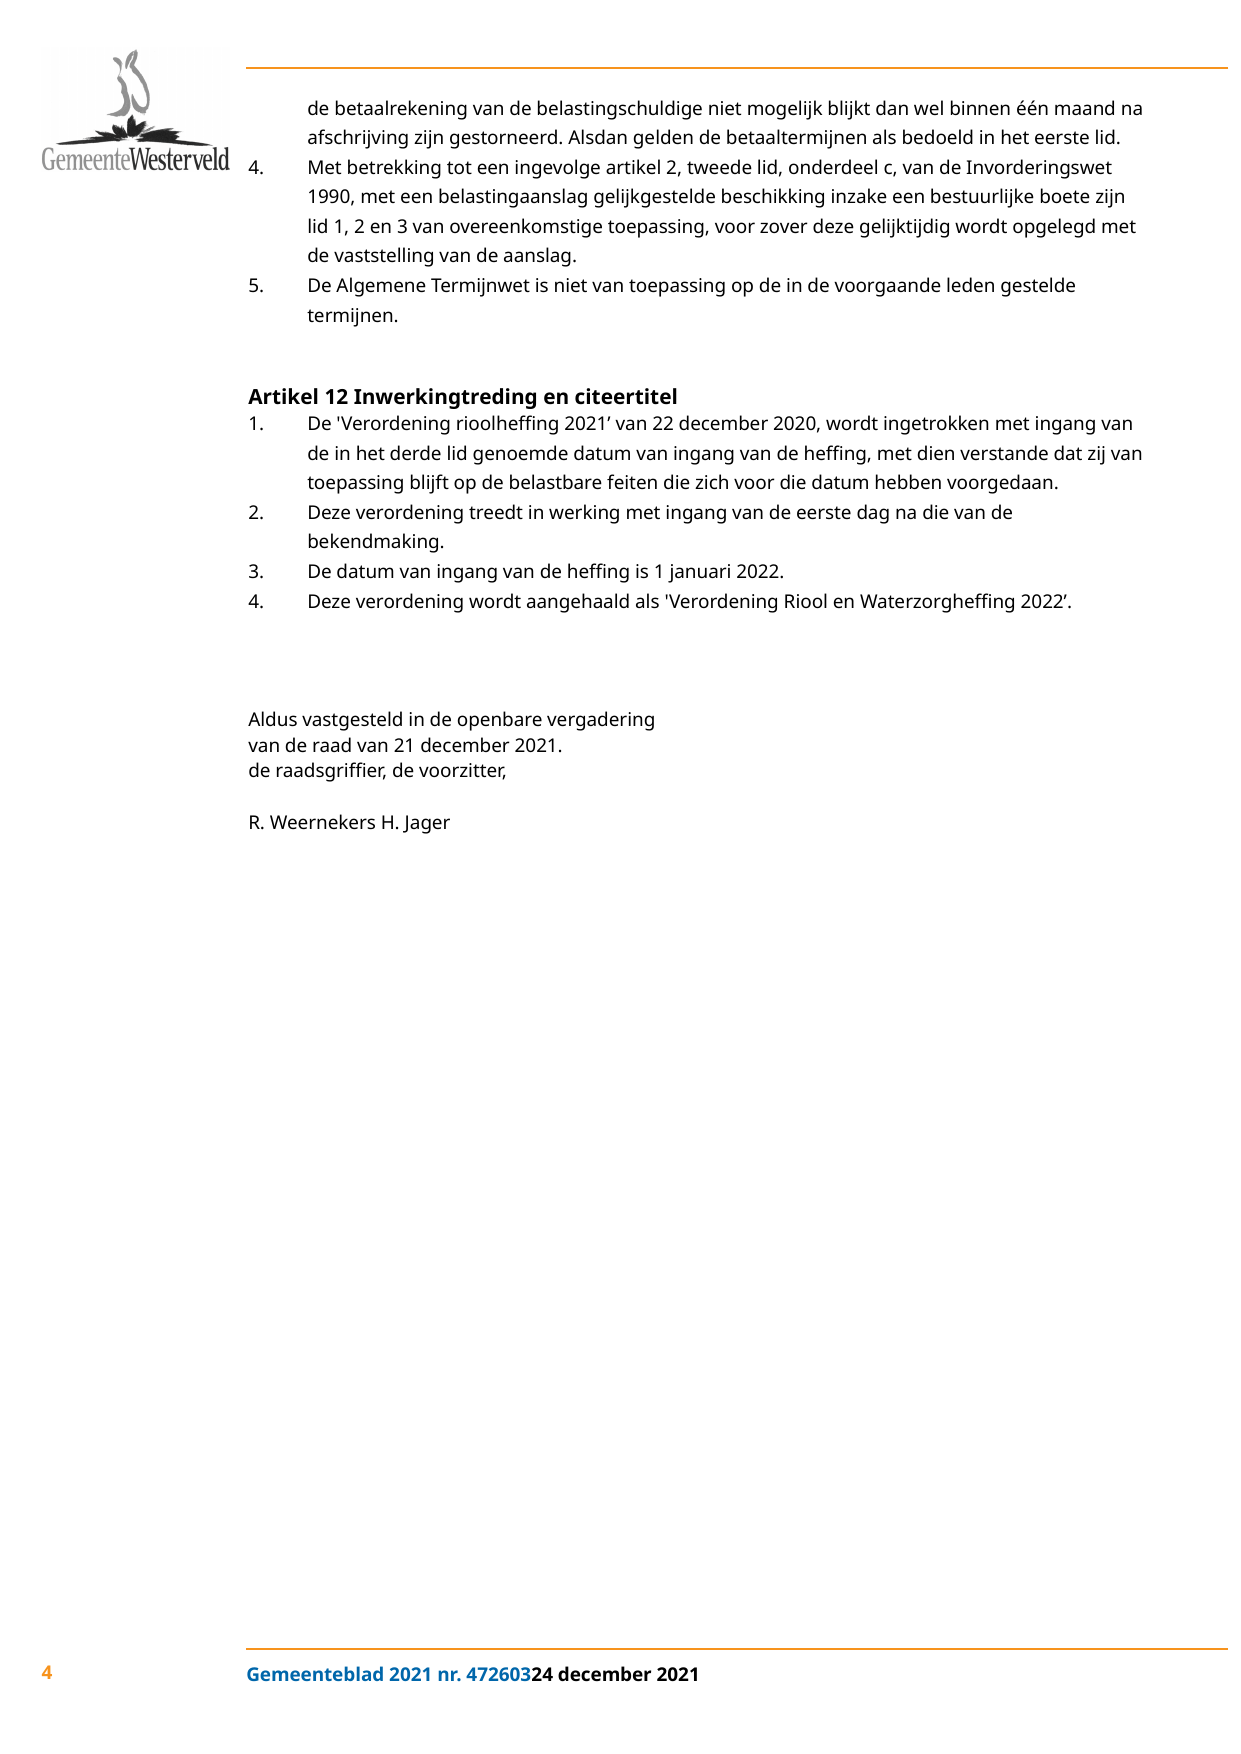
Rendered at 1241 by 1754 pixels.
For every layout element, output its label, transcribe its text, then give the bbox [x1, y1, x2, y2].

text Artikel 12 Inwerkingtreding en citeertitel [248, 382, 1152, 410]
text de raadsgriffier, de voorzitter, [248, 758, 1152, 783]
text Aldus vastgesteld in de openbare vergadering [248, 706, 1152, 732]
list Deze verordening wordt aangehaald als 'Verordening Riool en Waterzorgheffing 2022’. [248, 588, 1152, 613]
text R. Weernekers H. Jager [248, 809, 1152, 835]
list De 'Verordening rioolheffing 2021’ van 22 december 2020, wordt ingetrokken met ingang van de in het derde lid genoemde datum van ingang van de heffing, met dien verstande dat zij van toepassing blijft op de belastbare feiten die zich voor die datum hebben voorgedaan. [248, 410, 1152, 495]
list Met betrekking tot een ingevolge artikel 2, tweede lid, onderdeel c, van de Invorderingswet 1990, met een belastingaanslag gelijkgestelde beschikking inzake een bestuurlijke boete zijn lid 1, 2 en 3 van overeenkomstige toepassing, voor zover deze gelijktijdig wordt opgelegd met de vaststelling van de aanslag. [248, 154, 1152, 268]
list Deze verordening treedt in werking met ingang van de eerste dag na die van de bekendmaking. [248, 499, 1152, 554]
list de betaalrekening van de belastingschuldige niet mogelijk blijkt dan wel binnen één maand na afschrijving zijn gestorneerd. Alsdan gelden de betaaltermijnen als bedoeld in het eerste lid. [248, 95, 1152, 150]
list De Algemene Termijnwet is niet van toepassing op de in de voorgaande leden gestelde termijnen. [248, 272, 1152, 328]
text van de raad van 21 december 2021. [248, 732, 1152, 758]
picture [41, 47, 231, 172]
list De datum van ingang van de heffing is 1 januari 2022. [248, 558, 1152, 584]
